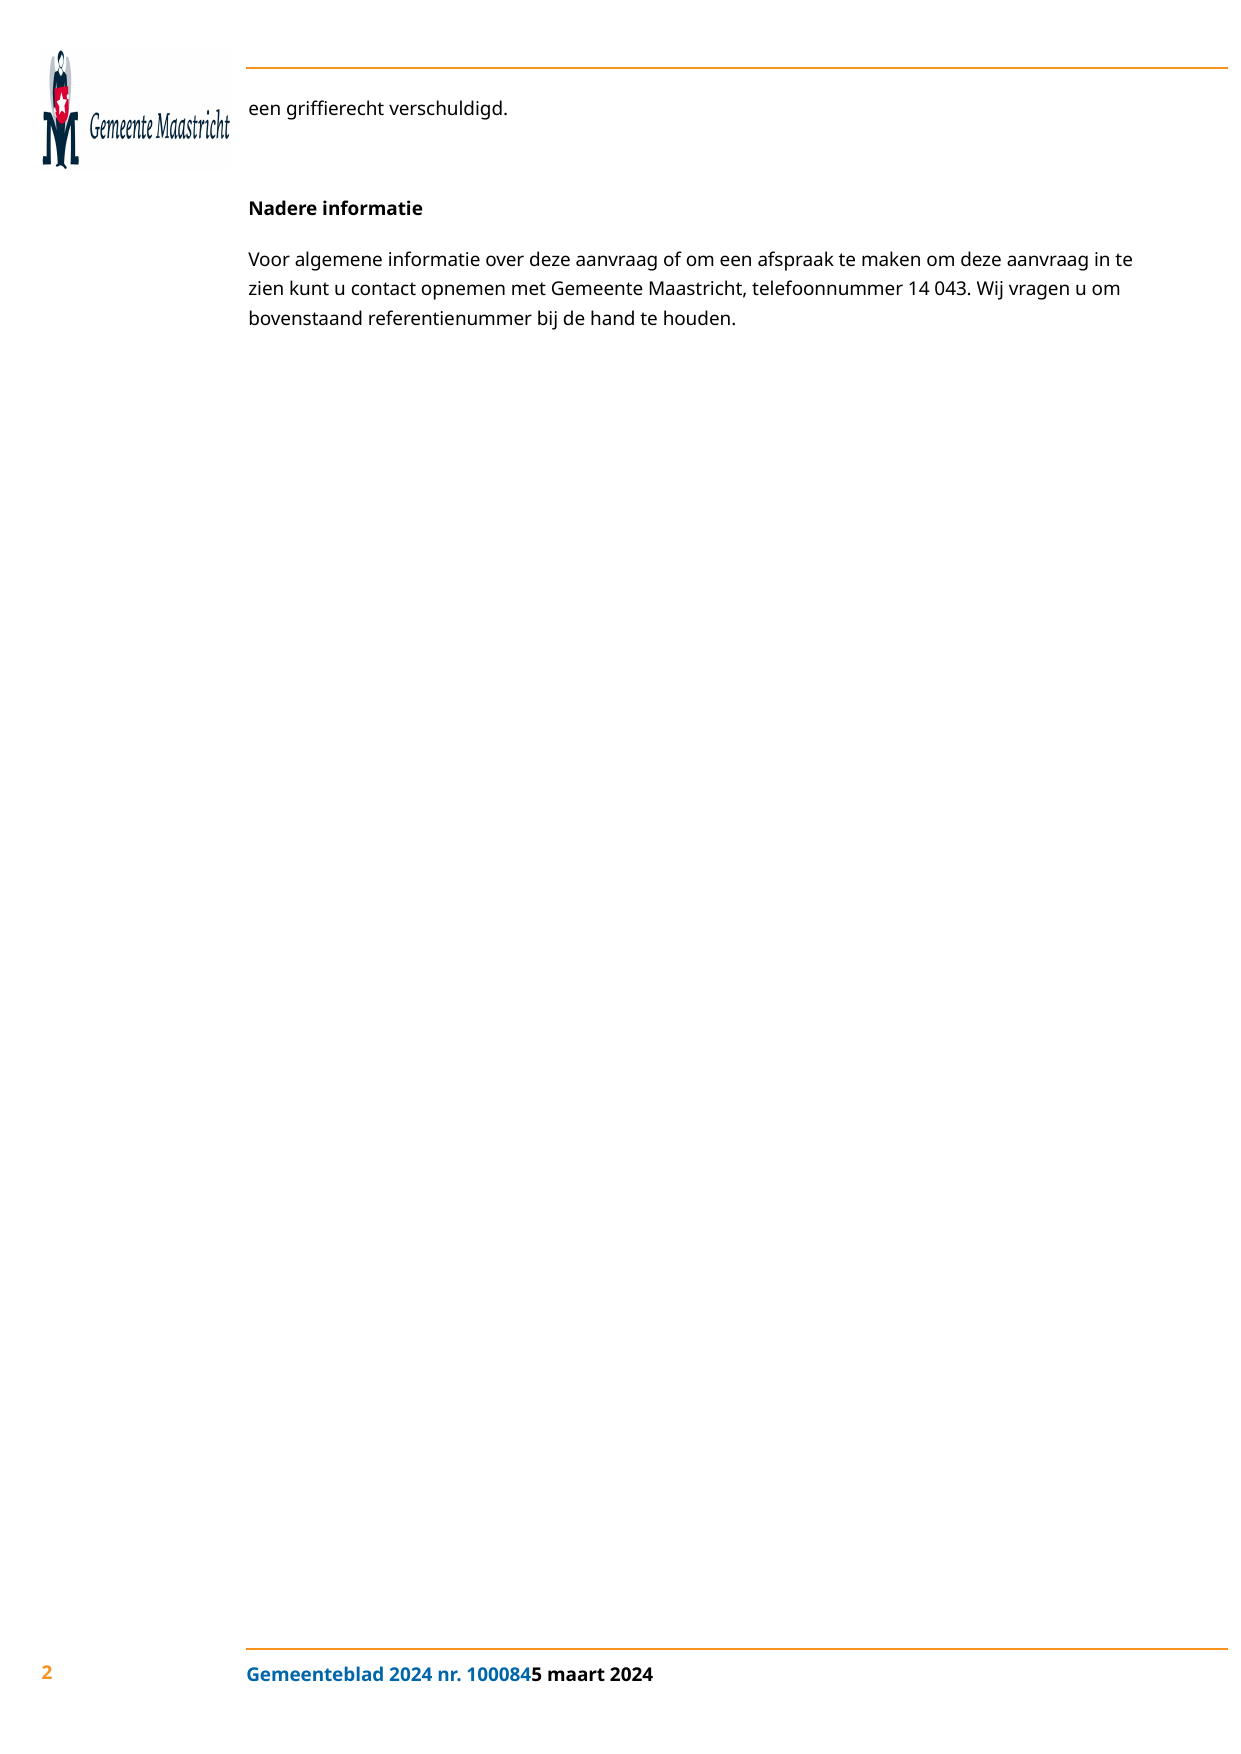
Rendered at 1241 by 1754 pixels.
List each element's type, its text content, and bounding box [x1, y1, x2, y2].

picture [41, 47, 231, 172]
text Nadere informatie [248, 196, 1152, 221]
text een griffierecht verschuldigd. [248, 95, 1152, 121]
text Voor algemene informatie over deze aanvraag of om een afspraak te maken om deze aanvraag in te zien kunt u contact opnemen met Gemeente Maastricht, telefoonnummer 14 043. Wij vragen u om bovenstaand referentienummer bij de hand te houden. [248, 246, 1152, 331]
